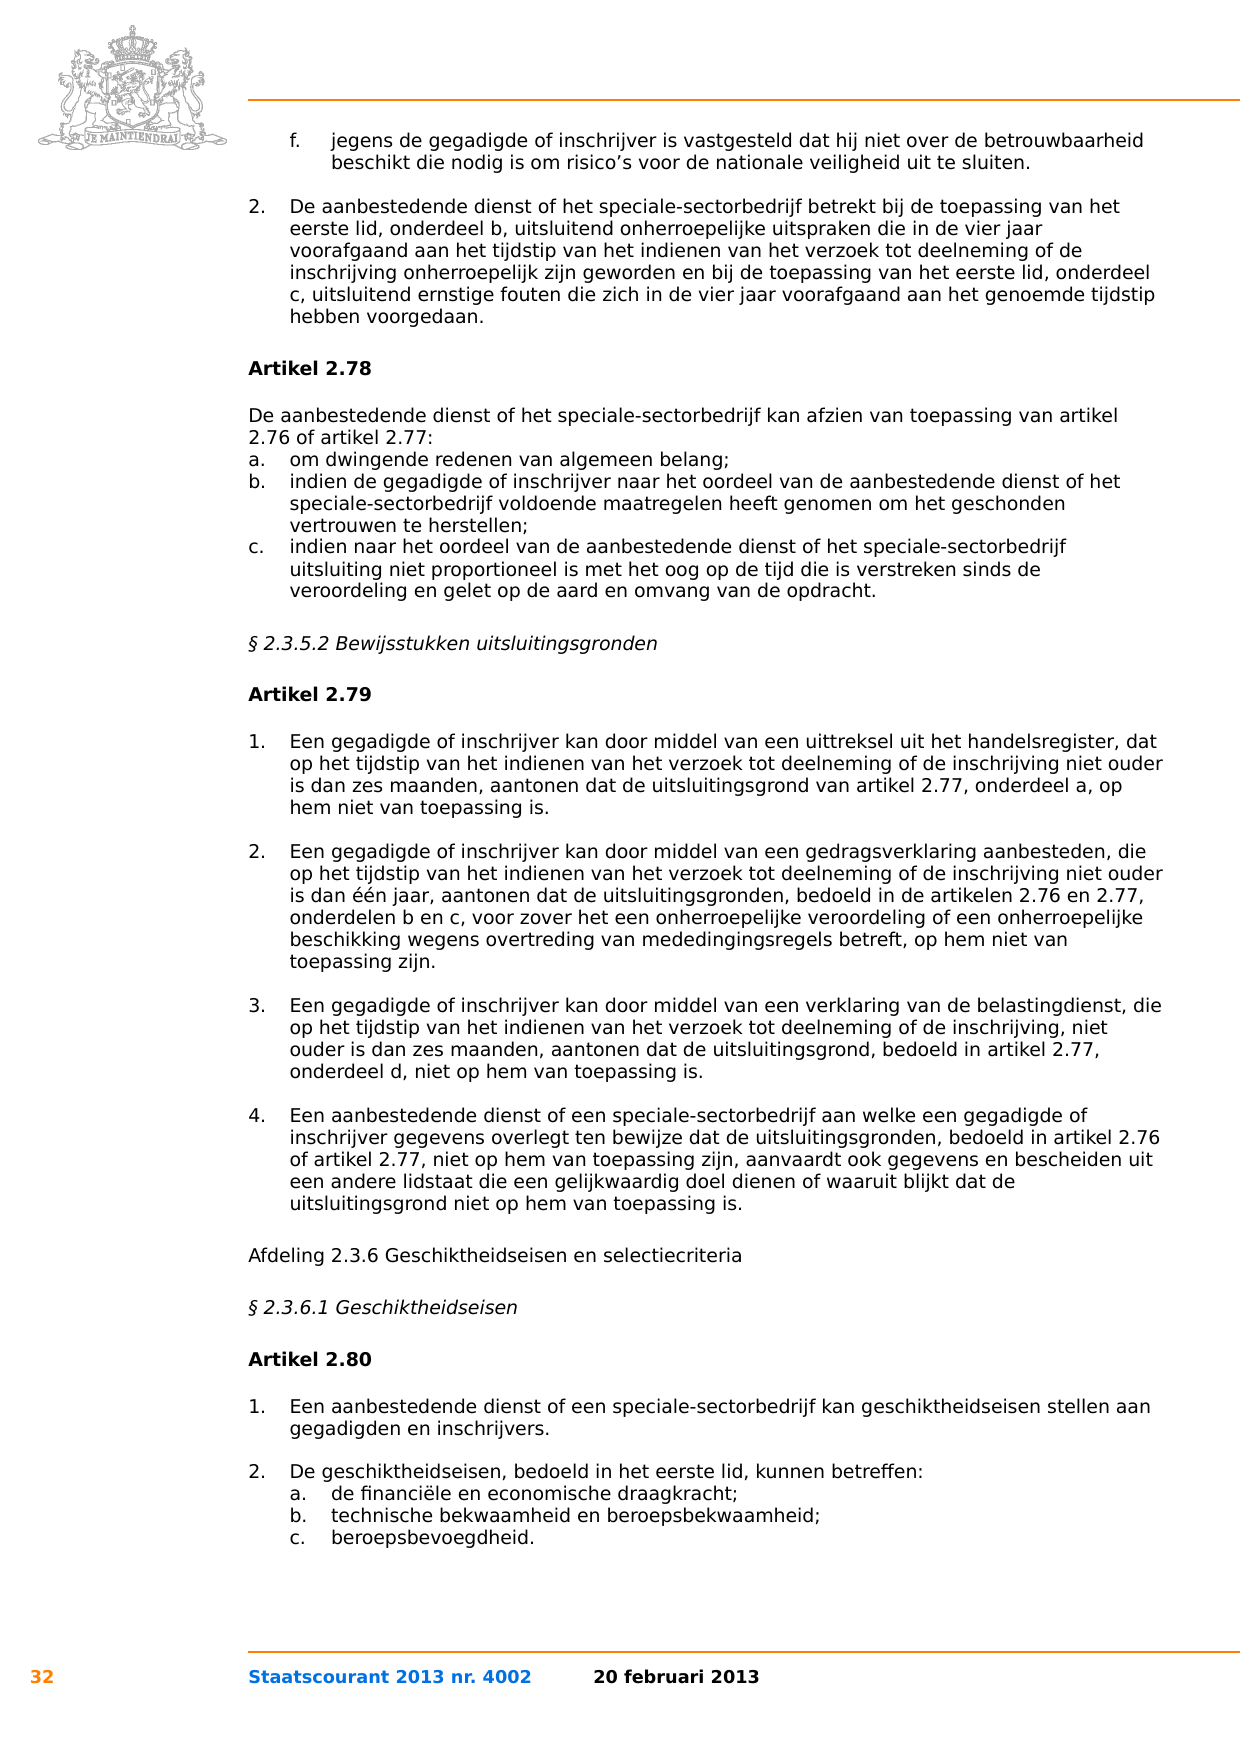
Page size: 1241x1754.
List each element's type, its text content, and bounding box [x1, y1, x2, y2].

subtitle § 2.3.5.2 Bewijsstukken uitsluitingsgronden [248, 632, 1163, 654]
subtitle Artikel 2.79 [248, 684, 1163, 706]
text b. indien de gegadigde of inschrijver naar het oordeel van de aanbestedende dienst of het speciale-sectorbedrijf voldoende maatregelen heeft genomen om het geschonden vertrouwen te herstellen; [248, 471, 1163, 536]
picture [38, 25, 227, 150]
subtitle § 2.3.6.1 Geschiktheidseisen [248, 1297, 1163, 1318]
text 4. Een aanbestedende dienst of een speciale-sectorbedrijf aan welke een gegadigde of inschrijver gegevens overlegt ten bewijze dat de uitsluitingsgronden, bedoeld in artikel 2.76 of artikel 2.77, niet op hem van toepassing zijn, aanvaardt ook gegevens en bescheiden uit een andere lidstaat die een gelijkwaardig doel dienen of waaruit blijkt dat de uitsluitingsgrond niet op hem van toepassing is. [248, 1105, 1163, 1214]
text f. jegens de gegadigde of inschrijver is vastgesteld dat hij niet over de betrouwbaarheid beschikt die nodig is om risico’s voor de nationale veiligheid uit te sluiten. [289, 130, 1163, 174]
subtitle Artikel 2.78 [248, 358, 1163, 379]
text 1. Een aanbestedende dienst of een speciale-sectorbedrijf kan geschiktheidseisen stellen aan gegadigden en inschrijvers. [248, 1396, 1163, 1439]
text a. om dwingende redenen van algemeen belang; [248, 448, 1163, 471]
text 3. Een gegadigde of inschrijver kan door middel van een verklaring van de belastingdienst, die op het tijdstip van het indienen van het verzoek tot deelneming of de inschrijving, niet ouder is dan zes maanden, aantonen dat de uitsluitingsgrond, bedoeld in artikel 2.77, onderdeel d, niet op hem van toepassing is. [248, 995, 1163, 1083]
text 2. De aanbestedende dienst of het speciale-sectorbedrijf betrekt bij de toepassing van het eerste lid, onderdeel b, uitsluitend onherroepelijke uitspraken die in de vier jaar voorafgaand aan het tijdstip van het indienen van het verzoek tot deelneming of de inschrijving onherroepelijk zijn geworden en bij de toepassing van het eerste lid, onderdeel c, uitsluitend ernstige fouten die zich in de vier jaar voorafgaand aan het genoemde tijdstip hebben voorgedaan. [248, 196, 1163, 328]
text 1. Een gegadigde of inschrijver kan door middel van een uittreksel uit het handelsregister, dat op het tijdstip van het indienen van het verzoek tot deelneming of de inschrijving niet ouder is dan zes maanden, aantonen dat de uitsluitingsgrond van artikel 2.77, onderdeel a, op hem niet van toepassing is. [248, 731, 1163, 819]
text De aanbestedende dienst of het speciale-sectorbedrijf kan afzien van toepassing van artikel 2.76 of artikel 2.77: [248, 404, 1163, 448]
text 2. Een gegadigde of inschrijver kan door middel van een gedragsverklaring aanbesteden, die op het tijdstip van het indienen van het verzoek tot deelneming of de inschrijving niet ouder is dan één jaar, aantonen dat de uitsluitingsgronden, bedoeld in de artikelen 2.76 en 2.77, onderdelen b en c, voor zover het een onherroepelijke veroordeling of een onherroepelijke beschikking wegens overtreding van mededingingsregels betreft, op hem niet van toepassing zijn. [248, 841, 1163, 973]
text a. de financiële en economische draagkracht; [289, 1483, 1163, 1505]
text b. technische bekwaamheid en beroepsbekwaamheid; [289, 1505, 1163, 1527]
text 2. De geschiktheidseisen, bedoeld in het eerste lid, kunnen betreffen: [248, 1461, 1163, 1483]
subtitle Afdeling 2.3.6 Geschiktheidseisen en selectiecriteria [248, 1244, 1163, 1267]
subtitle Artikel 2.80 [248, 1348, 1163, 1371]
text c. beroepsbevoegdheid. [289, 1527, 1163, 1549]
text c. indien naar het oordeel van de aanbestedende dienst of het speciale-sectorbedrijf uitsluiting niet proportioneel is met het oog op de tijd die is verstreken sinds de veroordeling en gelet op de aard en omvang van de opdracht. [248, 536, 1163, 602]
